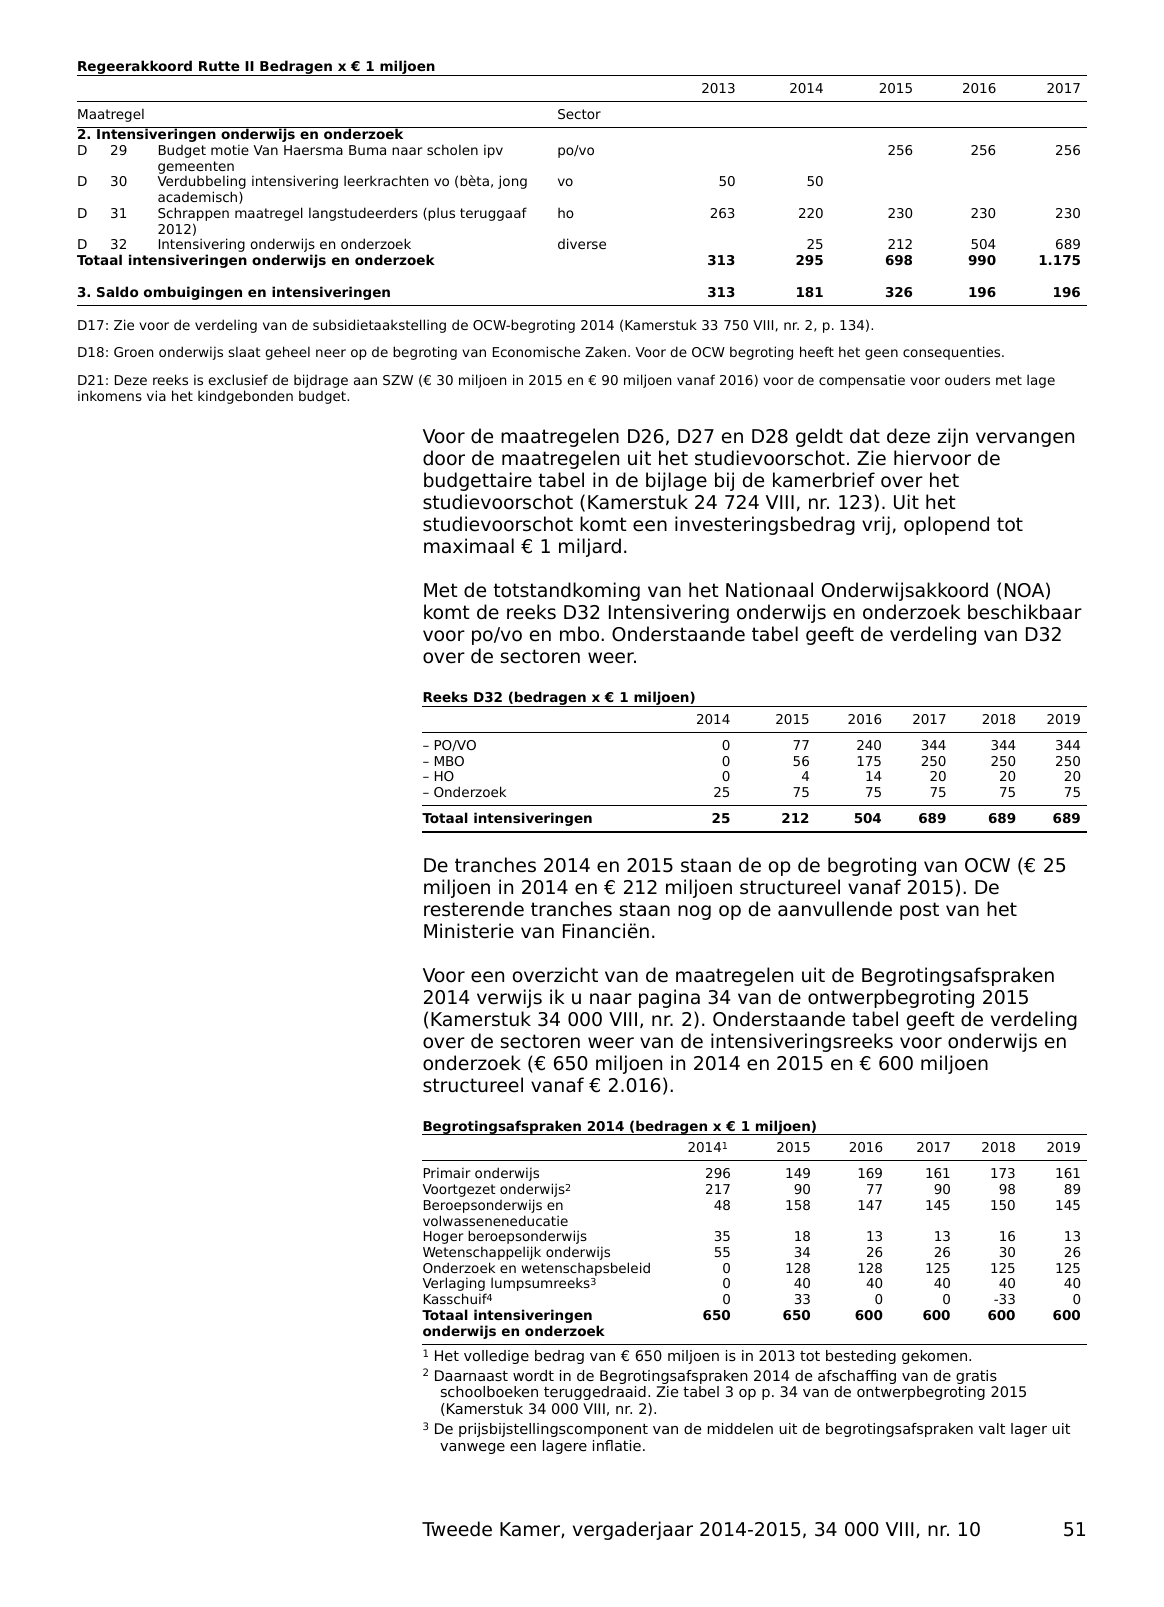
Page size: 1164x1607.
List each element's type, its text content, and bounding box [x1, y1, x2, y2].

table_cell 0 [661, 769, 736, 785]
table_cell po/vo [551, 143, 653, 174]
table_cell 35 [662, 1229, 737, 1245]
table_cell [919, 102, 1002, 127]
table_cell 256 [1002, 143, 1087, 174]
table_cell 698 [830, 253, 919, 269]
table_cell 650 [662, 1308, 737, 1344]
table_cell 90 [737, 1182, 817, 1198]
table_cell Totaal intensiveringen onderwijs en onderzoek [422, 1308, 662, 1344]
table_cell – Onderzoek [422, 785, 661, 805]
table_cell Totaal intensiveringen onderwijs en onderzoek [77, 253, 551, 269]
table_cell 29 [104, 143, 151, 174]
table_cell 32 [104, 237, 151, 253]
table_cell 2018 [956, 1135, 1021, 1160]
table_cell [653, 128, 741, 143]
table_cell 230 [830, 206, 919, 237]
table_cell 14 [815, 769, 888, 785]
table_cell 220 [741, 206, 829, 237]
table_cell 13 [1021, 1229, 1087, 1245]
table_cell [919, 174, 1002, 206]
table_cell 161 [1021, 1161, 1087, 1182]
table_cell 689 [1022, 806, 1087, 831]
table_cell -33 [956, 1292, 1021, 1308]
table_cell vo [551, 174, 653, 206]
table_cell 313 [653, 253, 741, 269]
table_cell 77 [817, 1182, 889, 1198]
table_cell Maatregel [77, 102, 551, 127]
table_cell 149 [737, 1161, 817, 1182]
table_cell 20 [888, 769, 952, 785]
table_cell [830, 102, 919, 127]
table_cell Voortgezet onderwijs2 [422, 1182, 662, 1198]
table_cell [422, 707, 661, 732]
table_cell [1002, 269, 1087, 284]
table_cell Intensivering onderwijs en onderzoek [151, 237, 551, 253]
table_cell Sector [551, 102, 653, 127]
table_cell 89 [1021, 1182, 1087, 1198]
table_cell 125 [956, 1261, 1021, 1276]
table_header Regeerakkoord Rutte II Bedragen x € 1 miljoen [77, 59, 1087, 75]
table_cell D [77, 174, 104, 206]
table_cell 296 [662, 1161, 737, 1182]
table_cell 2017 [888, 707, 952, 732]
table_cell 250 [952, 754, 1022, 769]
table_cell 98 [956, 1182, 1021, 1198]
table_cell 40 [737, 1276, 817, 1292]
table_cell 40 [956, 1276, 1021, 1292]
table_cell 2019 [1022, 707, 1087, 732]
table_cell Wetenschappelijk onderwijs [422, 1245, 662, 1261]
table_cell 20 [1022, 769, 1087, 785]
table_cell 26 [817, 1245, 889, 1261]
table_cell 26 [1021, 1245, 1087, 1261]
table_cell 230 [1002, 206, 1087, 237]
table_cell [830, 174, 919, 206]
table_cell 175 [815, 754, 888, 769]
table_cell D17: Zie voor de verdeling van de subsidietaakstelling de OCW-begroting 2014 (Kamerstuk 33 750 VIII, nr. 2, p. 134). D18: Groen onderwijs slaat geheel neer op de begroting van Economische Zaken. Voor de OCW begroting heeft het geen consequenties. D21: Deze reeks is exclusief de bijdrage aan SZW (€ 30 miljoen in 2015 en € 90 miljoen vanaf 2016) voor de compensatie voor ouders met lage inkomens via het kindgebonden budget. [77, 306, 1087, 404]
table_cell 25 [661, 806, 736, 831]
table_cell 689 [952, 806, 1022, 831]
table_cell [1002, 128, 1087, 143]
table_cell 256 [830, 143, 919, 174]
table_cell [741, 269, 829, 284]
table_cell [551, 76, 653, 101]
table_cell 77 [736, 733, 815, 753]
table_cell 13 [817, 1229, 889, 1245]
table_cell [830, 128, 919, 143]
table_cell 240 [815, 733, 888, 753]
table_cell [653, 102, 741, 127]
table_cell 181 [741, 284, 829, 305]
table_cell 25 [661, 785, 736, 805]
table_cell D [77, 206, 104, 237]
table_cell 30 [956, 1245, 1021, 1261]
table_cell 55 [662, 1245, 737, 1261]
table_cell 147 [817, 1198, 889, 1229]
table_cell 2016 [817, 1135, 889, 1160]
table_cell Verlaging lumpsumreeks3 [422, 1276, 662, 1292]
table_cell Verdubbeling intensivering leerkrachten vo (bèta, jong academisch) [151, 174, 551, 206]
table_cell 48 [662, 1198, 737, 1229]
table_cell 600 [889, 1308, 956, 1344]
table_cell [653, 237, 741, 253]
table_cell 173 [956, 1161, 1021, 1182]
table_cell 2014 [661, 707, 736, 732]
table_cell 128 [817, 1261, 889, 1276]
table_cell 344 [952, 733, 1022, 753]
table_cell 212 [830, 237, 919, 253]
table_cell 2017 [889, 1135, 956, 1160]
table_cell 145 [889, 1198, 956, 1229]
table_cell 2. Intensiveringen onderwijs en onderzoek [77, 128, 551, 143]
table_cell [422, 1135, 662, 1160]
table_cell 125 [1021, 1261, 1087, 1276]
table_cell 250 [1022, 754, 1087, 769]
table_cell 504 [815, 806, 888, 831]
table_cell 0 [889, 1292, 956, 1308]
table_cell 125 [889, 1261, 956, 1276]
table_cell [551, 253, 653, 269]
table_cell ho [551, 206, 653, 237]
table_cell 31 [104, 206, 151, 237]
table_cell 169 [817, 1161, 889, 1182]
table_cell 344 [1022, 733, 1087, 753]
table_cell 16 [956, 1229, 1021, 1245]
table_cell 2016 [815, 707, 888, 732]
table_cell 75 [1022, 785, 1087, 805]
table_cell 689 [1002, 237, 1087, 253]
table_cell 75 [952, 785, 1022, 805]
table_cell [104, 269, 151, 284]
table_cell 50 [653, 174, 741, 206]
table_cell – PO/VO [422, 733, 661, 753]
table_cell Onderzoek en wetenschapsbeleid [422, 1261, 662, 1276]
table_cell 20141 [662, 1135, 737, 1160]
table_header Reeks D32 (bedragen x € 1 miljoen) [422, 690, 1087, 706]
text Voor de maatregelen D26, D27 en D28 geldt dat deze zijn vervangen door de maatregelen uit het studievoorschot. Zie hiervoor de budgettaire tabel in de bijlage bij de kamerbrief over het studievoorschot (Kamerstuk 24 724 VIII, nr. 123). Uit het studievoorschot komt een investeringsbedrag vrij, oplopend tot maximaal € 1 miljard. [422, 426, 1087, 558]
table_cell 90 [889, 1182, 956, 1198]
table_cell [77, 76, 104, 101]
text De tranches 2014 en 2015 staan de op de begroting van OCW (€ 25 miljoen in 2014 en € 212 miljoen structureel vanaf 2015). De resterende tranches staan nog op de aanvullende post van het Ministerie van Financiën. [422, 855, 1087, 943]
table_cell 0 [661, 733, 736, 753]
table_cell 2015 [737, 1135, 817, 1160]
table_cell [151, 269, 551, 284]
table_cell 263 [653, 206, 741, 237]
table_cell 161 [889, 1161, 956, 1182]
table_cell 75 [815, 785, 888, 805]
table_cell 40 [1021, 1276, 1087, 1292]
table_cell 2019 [1021, 1135, 1087, 1160]
table_cell 196 [1002, 284, 1087, 305]
table_cell [551, 128, 653, 143]
table_cell 0 [662, 1276, 737, 1292]
table_cell [551, 284, 653, 305]
table_cell – MBO [422, 754, 661, 769]
table_cell Budget motie Van Haersma Buma naar scholen ipv gemeenten [151, 143, 551, 174]
table_cell 2018 [952, 707, 1022, 732]
table_cell 256 [919, 143, 1002, 174]
table_cell 0 [1021, 1292, 1087, 1308]
table_cell 230 [919, 206, 1002, 237]
table_cell [741, 128, 829, 143]
table_cell 0 [662, 1292, 737, 1308]
table_cell 326 [830, 284, 919, 305]
table_cell – HO [422, 769, 661, 785]
table_cell D [77, 237, 104, 253]
table_cell 40 [817, 1276, 889, 1292]
table_cell 75 [736, 785, 815, 805]
table_cell 650 [737, 1308, 817, 1344]
table_cell 18 [737, 1229, 817, 1245]
table_cell 33 [737, 1292, 817, 1308]
table_cell Schrappen maatregel langstudeerders (plus teruggaaf 2012) [151, 206, 551, 237]
table_cell 2017 [1002, 76, 1087, 101]
table_cell 0 [817, 1292, 889, 1308]
table_cell Hoger beroepsonderwijs [422, 1229, 662, 1245]
table_cell [1002, 174, 1087, 206]
table_cell [653, 143, 741, 174]
table_cell 2015 [736, 707, 815, 732]
table_cell 217 [662, 1182, 737, 1198]
table_cell 689 [888, 806, 952, 831]
table_cell 75 [888, 785, 952, 805]
table_header Begrotingsafspraken 2014 (bedragen x € 1 miljoen) [422, 1119, 1087, 1134]
table_cell [830, 269, 919, 284]
table_cell 40 [889, 1276, 956, 1292]
table_cell 313 [653, 284, 741, 305]
table_cell 196 [919, 284, 1002, 305]
table_cell 344 [888, 733, 952, 753]
table_cell [104, 76, 151, 101]
table_cell 145 [1021, 1198, 1087, 1229]
text Met de totstandkoming van het Nationaal Onderwijsakkoord (NOA) komt de reeks D32 Intensivering onderwijs en onderzoek beschikbaar voor po/vo en mbo. Onderstaande tabel geeft de verdeling van D32 over de sectoren weer. [422, 580, 1087, 668]
text Voor een overzicht van de maatregelen uit de Begrotingsafspraken 2014 verwijs ik u naar pagina 34 van de ontwerpbegroting 2015 (Kamerstuk 34 000 VIII, nr. 2). Onderstaande tabel geeft de verdeling over de sectoren weer van de intensiveringsreeks voor onderwijs en onderzoek (€ 650 miljoen in 2014 en 2015 en € 600 miljoen structureel vanaf € 2.016). [422, 965, 1087, 1097]
table_cell 0 [662, 1261, 737, 1276]
table_cell [741, 143, 829, 174]
table_cell 0 [661, 754, 736, 769]
table_cell 2013 [653, 76, 741, 101]
table_cell 13 [889, 1229, 956, 1245]
table_cell Primair onderwijs [422, 1161, 662, 1182]
table_cell 50 [741, 174, 829, 206]
table_cell diverse [551, 237, 653, 253]
table_cell 3. Saldo ombuigingen en intensiveringen [77, 284, 551, 305]
table_cell 2014 [741, 76, 829, 101]
table_cell [919, 128, 1002, 143]
table_cell 34 [737, 1245, 817, 1261]
table_cell 20 [952, 769, 1022, 785]
table_cell 2015 [830, 76, 919, 101]
table_cell Kasschuif4 [422, 1292, 662, 1308]
table_cell 4 [736, 769, 815, 785]
table_cell 212 [736, 806, 815, 831]
table_cell 150 [956, 1198, 1021, 1229]
table_cell 158 [737, 1198, 817, 1229]
table_cell 30 [104, 174, 151, 206]
table_cell 504 [919, 237, 1002, 253]
table_cell 990 [919, 253, 1002, 269]
table_cell 600 [1021, 1308, 1087, 1344]
table_cell [77, 269, 104, 284]
table_cell Totaal intensiveringen [422, 806, 661, 831]
table_cell Beroepsonderwijs en volwasseneneducatie [422, 1198, 662, 1229]
table_cell 1 Het volledige bedrag van € 650 miljoen is in 2013 tot besteding gekomen. 2 Daarnaast wordt in de Begrotingsafspraken 2014 de afschaffing van de gratis schoolboeken teruggedraaid. Zie tabel 3 op p. 34 van de ontwerpbegroting 2015 (Kamerstuk 34 000 VIII, nr. 2). 3 De prijsbijstellingscomponent van de middelen uit de begrotingsafspraken valt lager uit vanwege een lagere inflatie. [422, 1345, 1087, 1455]
table_cell 250 [888, 754, 952, 769]
table_cell 56 [736, 754, 815, 769]
table_cell 26 [889, 1245, 956, 1261]
table_cell 25 [741, 237, 829, 253]
table_cell 2016 [919, 76, 1002, 101]
table_cell 128 [737, 1261, 817, 1276]
table_cell [151, 76, 551, 101]
table_cell 1.175 [1002, 253, 1087, 269]
table_cell D [77, 143, 104, 174]
table_cell [551, 269, 653, 284]
table_cell 600 [817, 1308, 889, 1344]
table_cell [741, 102, 829, 127]
table_cell [919, 269, 1002, 284]
table_cell 600 [956, 1308, 1021, 1344]
table_cell [1002, 102, 1087, 127]
table_cell 295 [741, 253, 829, 269]
table_cell [653, 269, 741, 284]
